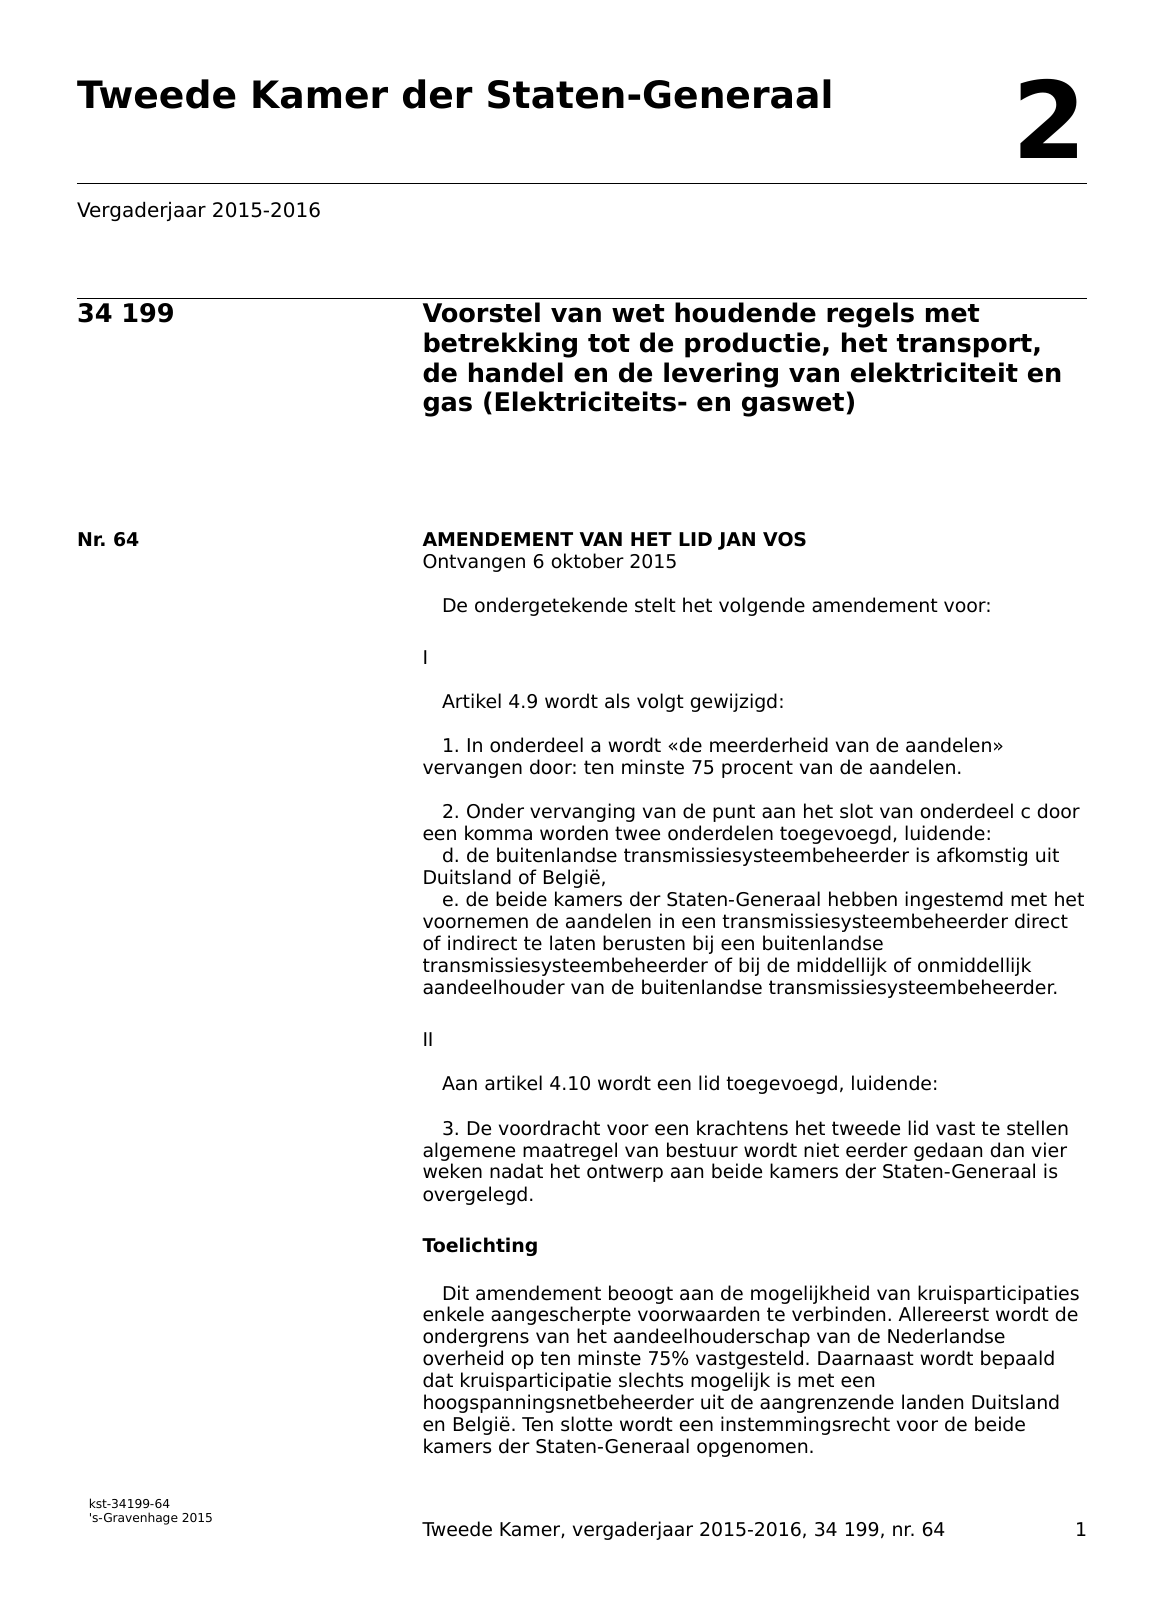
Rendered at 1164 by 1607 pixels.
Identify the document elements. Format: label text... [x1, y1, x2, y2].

text d. de buitenlandse transmissiesysteembeheerder is afkomstig uit Duitsland of België, [422, 845, 1087, 889]
text Ontvangen 6 oktober 2015 [422, 551, 1087, 573]
text 2. Onder vervanging van de punt aan het slot van onderdeel c door een komma worden twee onderdelen toegevoegd, luidende: [422, 801, 1087, 845]
text 's-Gravenhage 2015 [88, 1511, 323, 1525]
text kst-34199-64 [88, 1497, 323, 1511]
text Aan artikel 4.10 wordt een lid toegevoegd, luidende: [422, 1073, 1087, 1095]
subtitle Nr. 64 AMENDEMENT VAN HET LID JAN VOS [77, 529, 1087, 551]
text 3. De voordracht voor een krachtens het tweede lid vast te stellen algemene maatregel van bestuur wordt niet eerder gedaan dan vier weken nadat het ontwerp aan beide kamers der Staten-Generaal is overgelegd. [422, 1117, 1087, 1205]
table_header Tweede Kamer der Staten-Generaal [77, 59, 886, 183]
subtitle Toelichting [422, 1235, 1087, 1257]
text 1. In onderdeel a wordt «de meerderheid van de aandelen» vervangen door: ten minste 75 procent van de aandelen. [422, 735, 1087, 779]
table_header 2 [886, 59, 1087, 183]
text e. de beide kamers der Staten-Generaal hebben ingestemd met het voornemen de aandelen in een transmissiesysteembeheerder direct of indirect te laten berusten bij een buitenlandse transmissiesysteembeheerder of bij de middellijk of onmiddellijk aandeelhouder van de buitenlandse transmissiesysteembeheerder. [422, 889, 1087, 999]
subtitle 34 199 Voorstel van wet houdende regels met betrekking tot de productie, het transport, de handel en de levering van elektriciteit en gas (Elektriciteits- en gaswet) [77, 299, 1087, 418]
text Dit amendement beoogt aan de mogelijkheid van kruisparticipaties enkele aangescherpte voorwaarden te verbinden. Allereerst wordt de ondergrens van het aandeelhouderschap van de Nederlandse overheid op ten minste 75% vastgesteld. Daarnaast wordt bepaald dat kruisparticipatie slechts mogelijk is met een hoogspanningsnetbeheerder uit de aangrenzende landen Duitsland en België. Ten slotte wordt een instemmingsrecht voor de beide kamers der Staten-Generaal opgenomen. [422, 1282, 1087, 1458]
text De ondergetekende stelt het volgende amendement voor: [422, 595, 1087, 617]
text Artikel 4.9 wordt als volgt gewijzigd: [422, 691, 1087, 713]
subtitle I [422, 647, 1087, 669]
subtitle II [422, 1029, 1087, 1051]
table_cell Vergaderjaar 2015-2016 [77, 184, 1087, 298]
